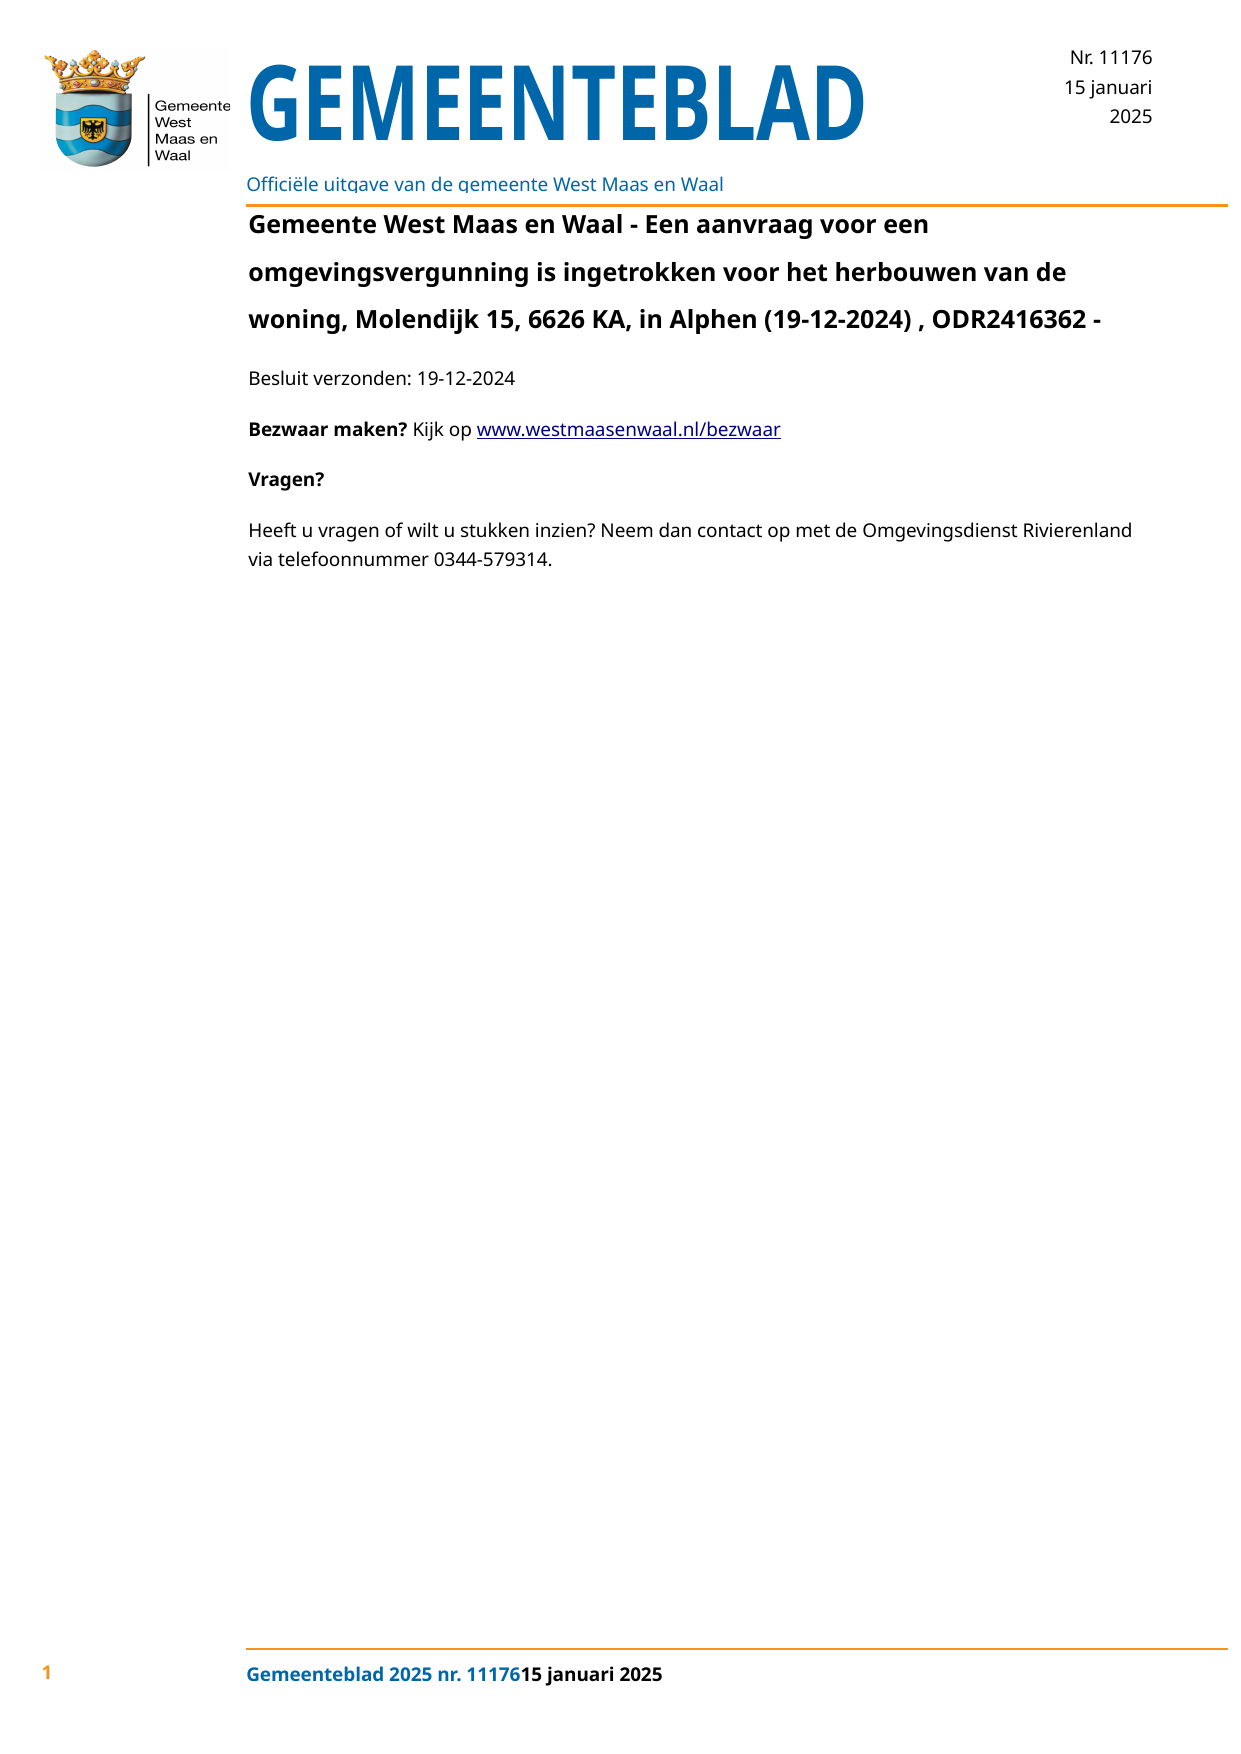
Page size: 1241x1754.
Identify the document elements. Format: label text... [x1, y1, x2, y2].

text Heeft u vragen of wilt u stukken inzien? Neem dan contact op met de Omgevingsdienst Rivierenland via telefoonnummer 0344-579314. [248, 517, 1152, 572]
text Vragen? [248, 466, 1152, 492]
text Besluit verzonden: 19-12-2024 [248, 366, 1152, 391]
text Bezwaar maken? Kijk op www.westmaasenwaal.nl/bezwaar [248, 416, 1152, 442]
picture [41, 47, 231, 172]
text Gemeente West Maas en Waal - Een aanvraag voor een omgevingsvergunning is ingetrokken voor het herbouwen van de woning, Molendijk 15, 6626 KA, in Alphen (19-12-2024) , ODR2416362 - [248, 207, 1152, 336]
